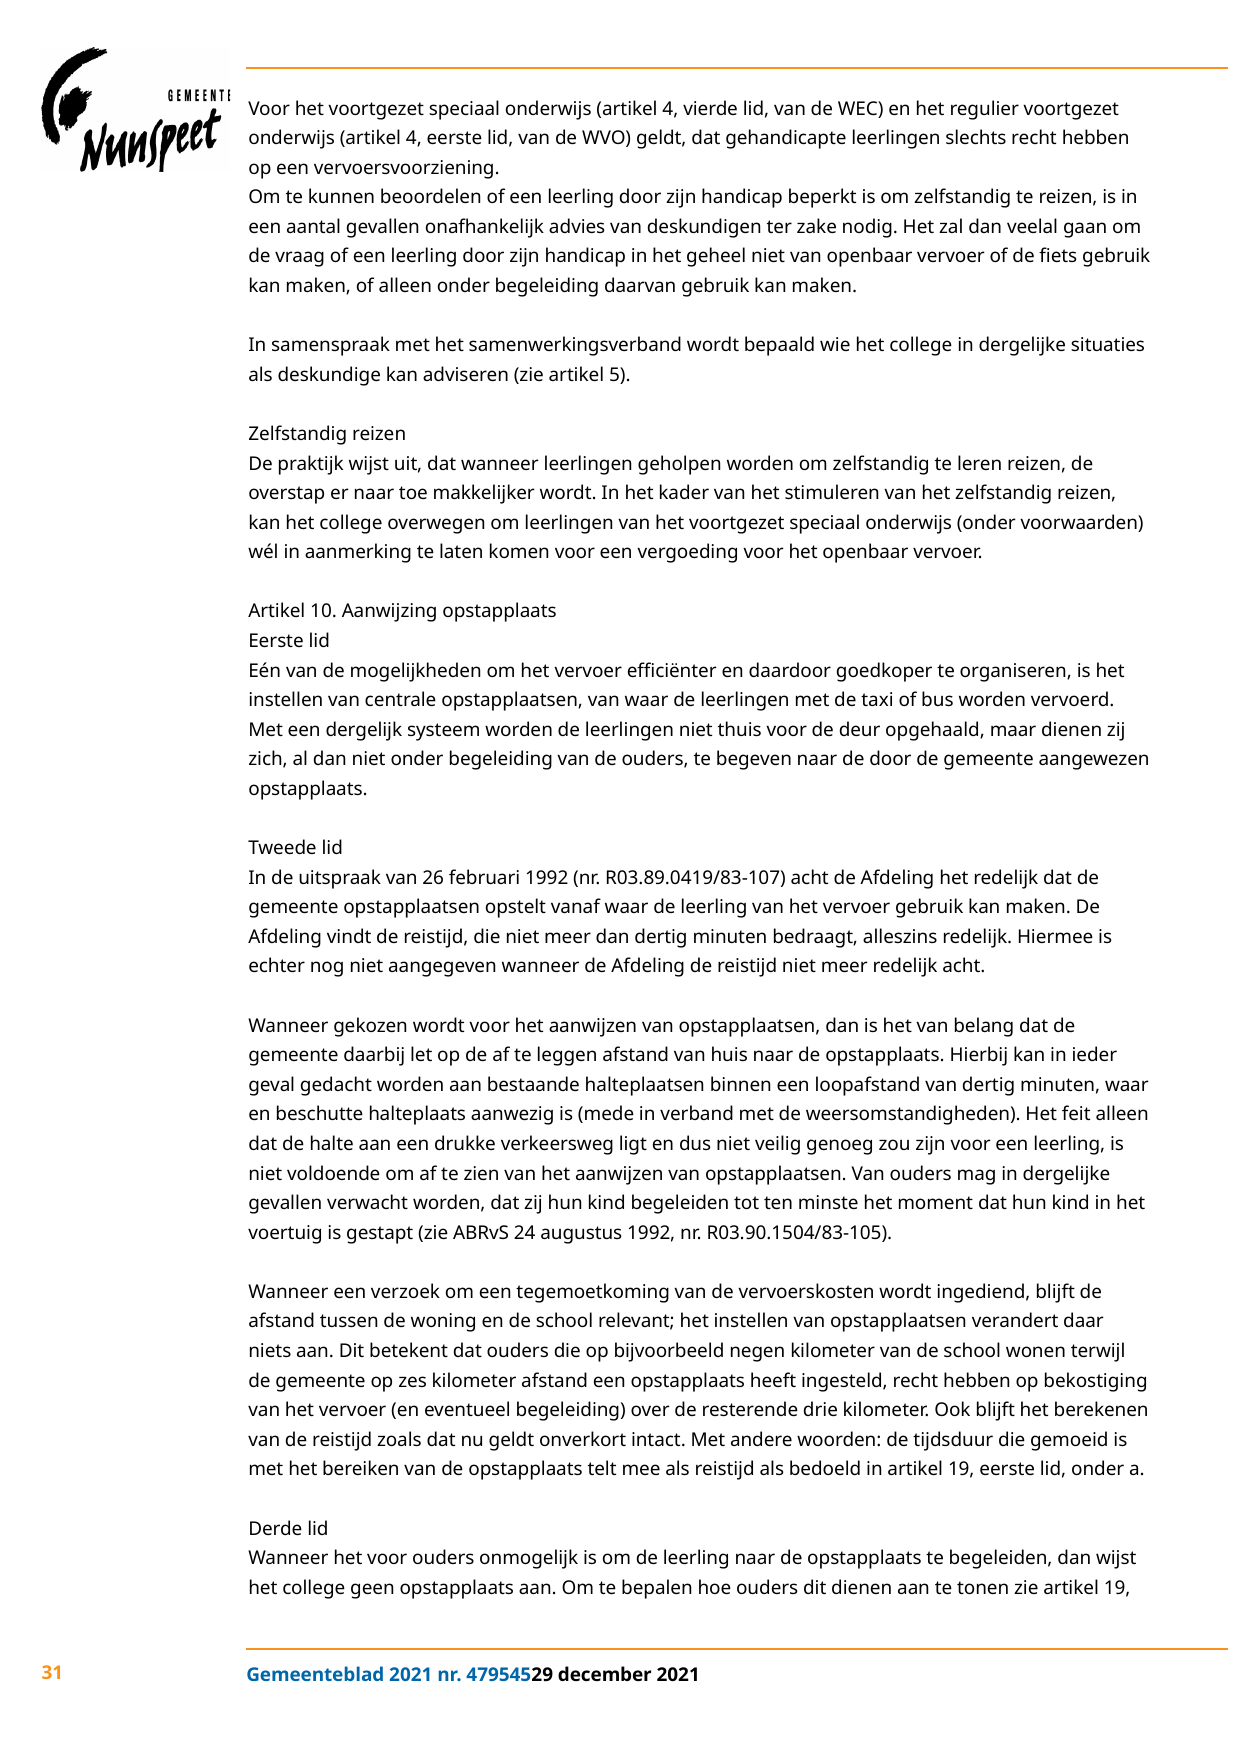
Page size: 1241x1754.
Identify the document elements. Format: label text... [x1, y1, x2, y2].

text In de uitspraak van 26 februari 1992 (nr. R03.89.0419/83-107) acht de Afdeling het redelijk dat de gemeente opstapplaatsen opstelt vanaf waar de leerling van het vervoer gebruik kan maken. De Afdeling vindt de reistijd, die niet meer dan dertig minuten bedraagt, alleszins redelijk. Hiermee is echter nog niet aangegeven wanneer de Afdeling de reistijd niet meer redelijk acht. [248, 864, 1152, 978]
text In samenspraak met het samenwerkingsverband wordt bepaald wie het college in dergelijke situaties als deskundige kan adviseren (zie artikel 5). [248, 331, 1152, 387]
text De praktijk wijst uit, dat wanneer leerlingen geholpen worden om zelfstandig te leren reizen, de overstap er naar toe makkelijker wordt. In het kader van het stimuleren van het zelfstandig reizen, kan het college overwegen om leerlingen van het voortgezet speciaal onderwijs (onder voorwaarden) wél in aanmerking te laten komen voor een vergoeding voor het openbaar vervoer. [248, 450, 1152, 564]
text Voor het voortgezet speciaal onderwijs (artikel 4, vierde lid, van de WEC) en het regulier voortgezet onderwijs (artikel 4, eerste lid, van de WVO) geldt, dat gehandicapte leerlingen slechts recht hebben op een vervoersvoorziening. [248, 95, 1152, 180]
text Derde lid [248, 1515, 1152, 1541]
picture [41, 47, 231, 172]
text Eén van de mogelijkheden om het vervoer efficiënter en daardoor goedkoper te organiseren, is het instellen van centrale opstapplaatsen, van waar de leerlingen met de taxi of bus worden vervoerd. Met een dergelijk systeem worden de leerlingen niet thuis voor de deur opgehaald, maar dienen zij zich, al dan niet onder begeleiding van de ouders, te begeven naar de door de gemeente aangewezen opstapplaats. [248, 657, 1152, 801]
text Wanneer het voor ouders onmogelijk is om de leerling naar de opstapplaats te begeleiden, dan wijst het college geen opstapplaats aan. Om te bepalen hoe ouders dit dienen aan te tonen zie artikel 19, [248, 1544, 1152, 1600]
text Artikel 10. Aanwijzing opstapplaats [248, 598, 1152, 623]
text Eerste lid [248, 627, 1152, 653]
text Tweede lid [248, 834, 1152, 860]
text Wanneer een verzoek om een tegemoetkoming van de vervoerskosten wordt ingediend, blijft de afstand tussen de woning en de school relevant; het instellen van opstapplaatsen verandert daar niets aan. Dit betekent dat ouders die op bijvoorbeeld negen kilometer van de school wonen terwijl de gemeente op zes kilometer afstand een opstapplaats heeft ingesteld, recht hebben op bekostiging van het vervoer (en eventueel begeleiding) over de resterende drie kilometer. Ook blijft het berekenen van de reistijd zoals dat nu geldt onverkort intact. Met andere woorden: de tijdsduur die gemoeid is met het bereiken van de opstapplaats telt mee als reistijd als bedoeld in artikel 19, eerste lid, onder a. [248, 1278, 1152, 1481]
text Wanneer gekozen wordt voor het aanwijzen van opstapplaatsen, dan is het van belang dat de gemeente daarbij let op de af te leggen afstand van huis naar de opstapplaats. Hierbij kan in ieder geval gedacht worden aan bestaande halteplaatsen binnen een loopafstand van dertig minuten, waar en beschutte halteplaats aanwezig is (mede in verband met de weersomstandigheden). Het feit alleen dat de halte aan een drukke verkeersweg ligt en dus niet veilig genoeg zou zijn voor een leerling, is niet voldoende om af te zien van het aanwijzen van opstapplaatsen. Van ouders mag in dergelijke gevallen verwacht worden, dat zij hun kind begeleiden tot ten minste het moment dat hun kind in het voertuig is gestapt (zie ABRvS 24 augustus 1992, nr. R03.90.1504/83-105). [248, 1012, 1152, 1245]
text Om te kunnen beoordelen of een leerling door zijn handicap beperkt is om zelfstandig te reizen, is in een aantal gevallen onafhankelijk advies van deskundigen ter zake nodig. Het zal dan veelal gaan om de vraag of een leerling door zijn handicap in het geheel niet van openbaar vervoer of de fiets gebruik kan maken, of alleen onder begeleiding daarvan gebruik kan maken. [248, 183, 1152, 298]
text Zelfstandig reizen [248, 420, 1152, 446]
